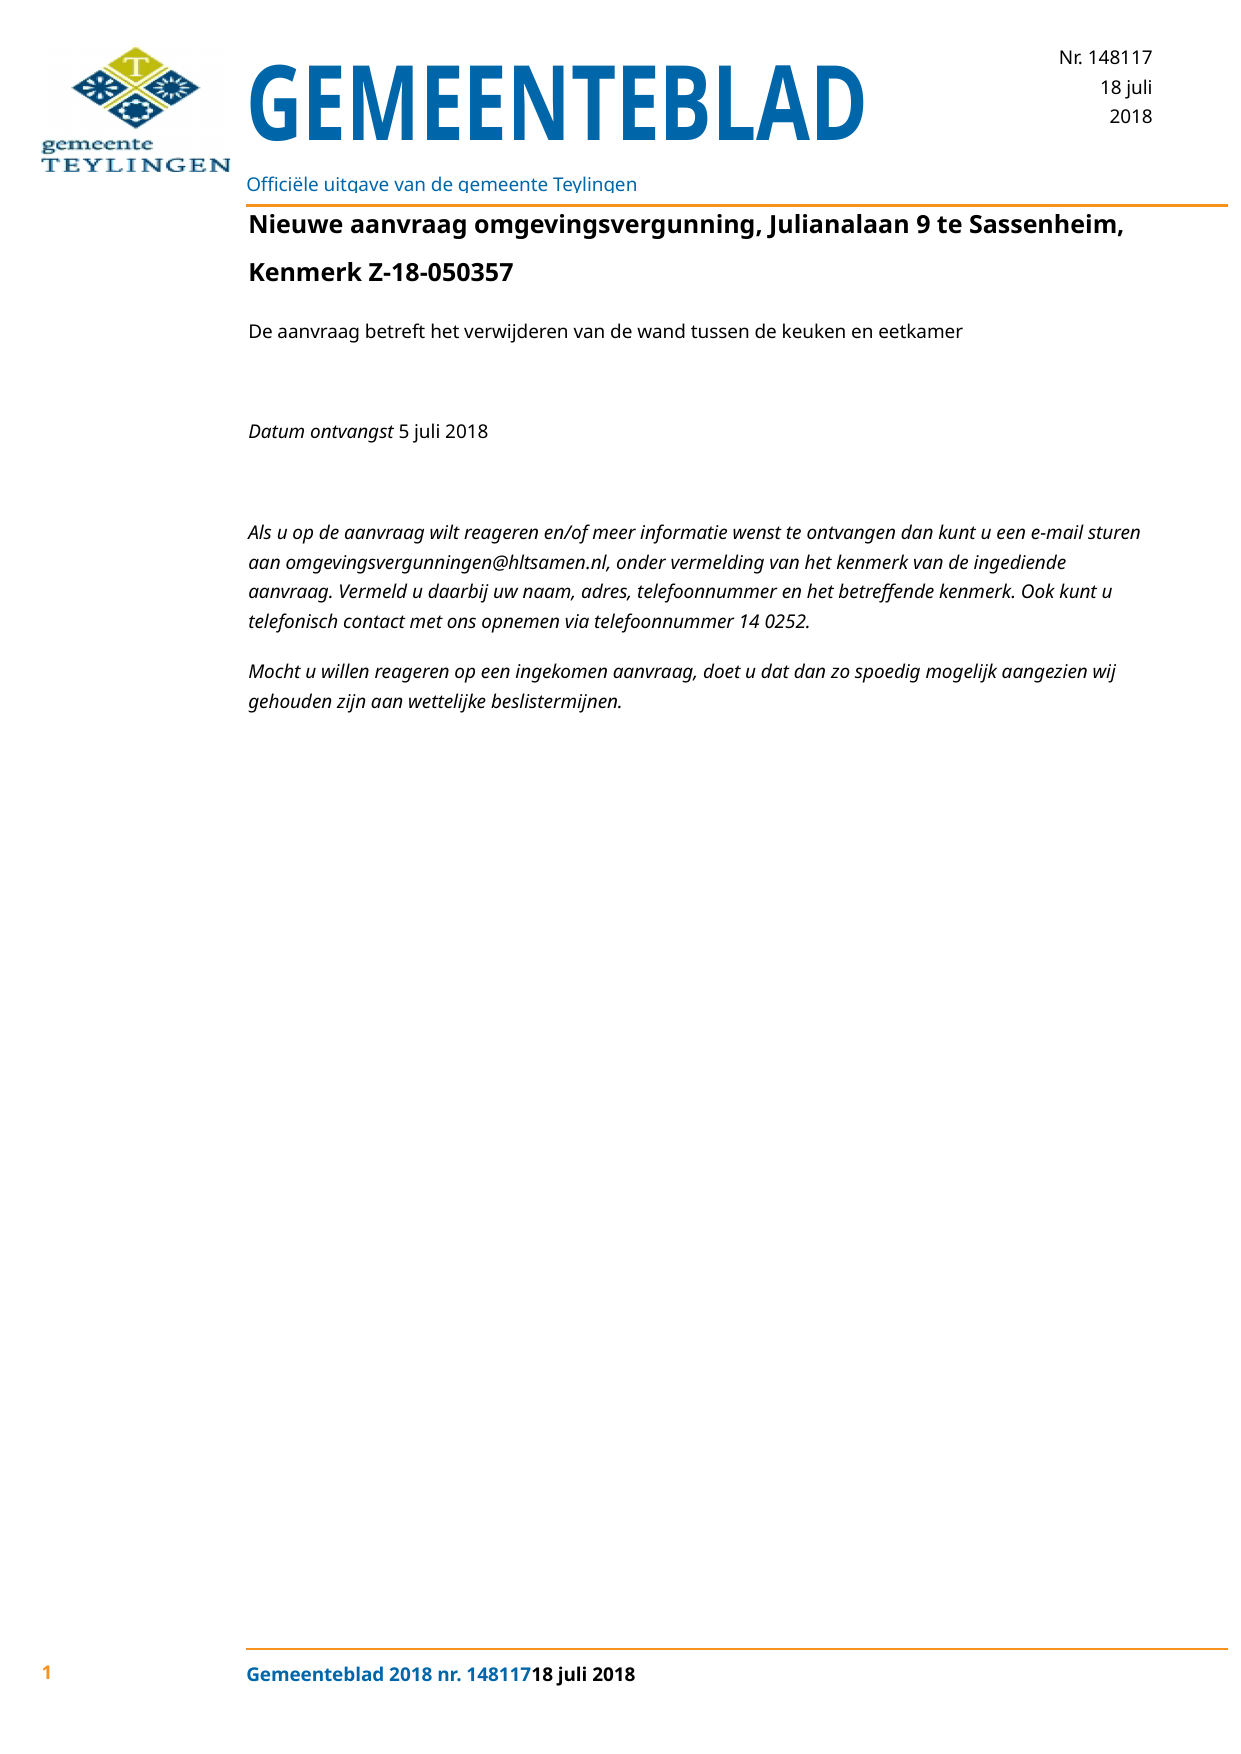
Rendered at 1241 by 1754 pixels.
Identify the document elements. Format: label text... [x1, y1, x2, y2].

text Datum ontvangst 5 juli 2018 [248, 419, 1152, 444]
text De aanvraag betreft het verwijderen van de wand tussen de keuken en eetkamer [248, 318, 1152, 344]
picture [41, 47, 231, 172]
text Nieuwe aanvraag omgevingsvergunning, Julianalaan 9 te Sassenheim, Kenmerk Z-18-050357 [248, 207, 1152, 288]
text Als u op de aanvraag wilt reageren en/of meer informatie wenst te ontvangen dan kunt u een e-mail sturen aan omgevingsvergunningen@hltsamen.nl, onder vermelding van het kenmerk van de ingediende aanvraag. Vermeld u daarbij uw naam, adres, telefoonnummer en het betreffende kenmerk. Ook kunt u telefonisch contact met ons opnemen via telefoonnummer 14 0252. [248, 519, 1152, 634]
text Mocht u willen reageren op een ingekomen aanvraag, doet u dat dan zo spoedig mogelijk aangezien wij gehouden zijn aan wettelijke beslistermijnen. [248, 659, 1152, 714]
